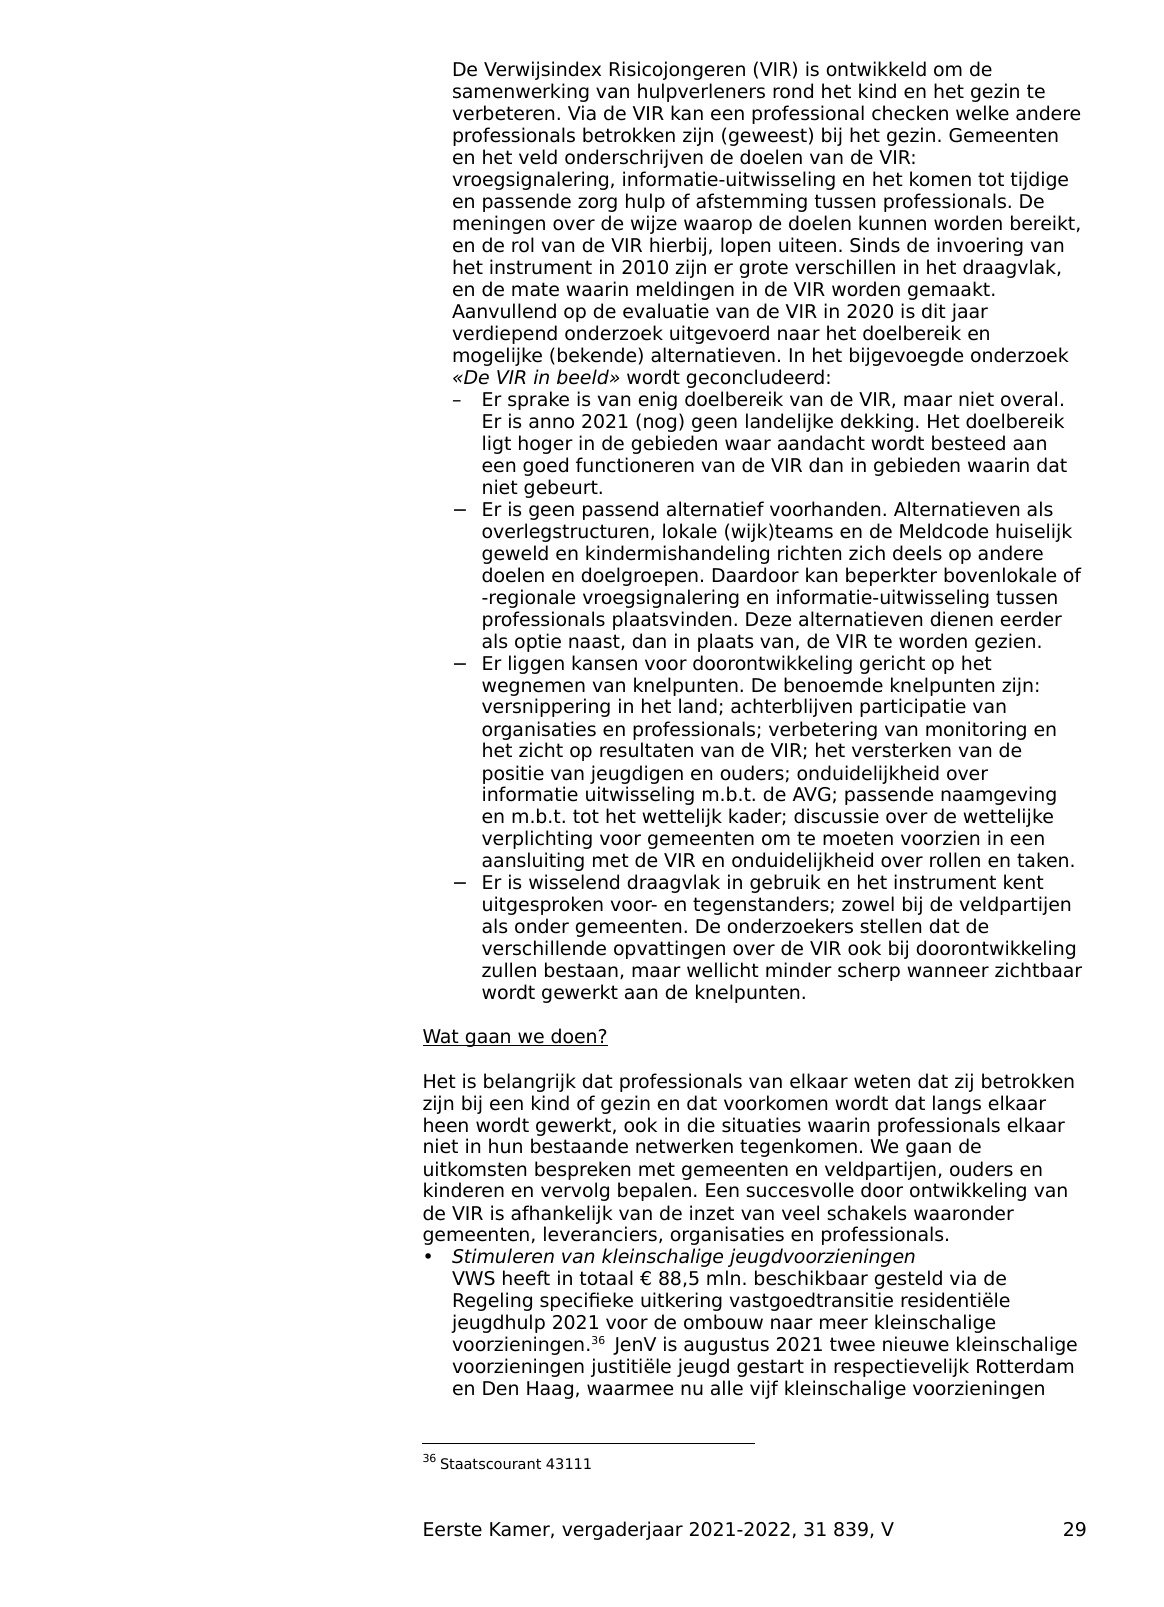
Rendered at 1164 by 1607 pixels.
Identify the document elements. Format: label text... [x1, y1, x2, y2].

subtitle Wat gaan we doen? [422, 1026, 1087, 1048]
text • Stimuleren van kleinschalige jeugdvoorzieningen [422, 1246, 1087, 1268]
text Het is belangrijk dat professionals van elkaar weten dat zij betrokken zijn bij een kind of gezin en dat voorkomen wordt dat langs elkaar heen wordt gewerkt, ook in die situaties waarin professionals elkaar niet in hun bestaande netwerken tegenkomen. We gaan de uitkomsten bespreken met gemeenten en veldpartijen, ouders en kinderen en vervolg bepalen. Een succesvolle door ontwikkeling van de VIR is afhankelijk van de inzet van veel schakels waaronder gemeenten, leveranciers, organisaties en professionals. [422, 1071, 1087, 1246]
text − Er is geen passend alternatief voorhanden. Alternatieven als overlegstructuren, lokale (wijk)teams en de Meldcode huiselijk geweld en kindermishandeling richten zich deels op andere doelen en doelgroepen. Daardoor kan beperkter bovenlokale of -regionale vroegsignalering en informatie-uitwisseling tussen professionals plaatsvinden. Deze alternatieven dienen eerder als optie naast, dan in plaats van, de VIR te worden gezien. [452, 499, 1087, 652]
text Staatscourant 43111 [422, 1452, 1087, 1474]
text De Verwijsindex Risicojongeren (VIR) is ontwikkeld om de samenwerking van hulpverleners rond het kind en het gezin te verbeteren. Via de VIR kan een professional checken welke andere professionals betrokken zijn (geweest) bij het gezin. Gemeenten en het veld onderschrijven de doelen van de VIR: vroegsignalering, informatie-uitwisseling en het komen tot tijdige en passende zorg hulp of afstemming tussen professionals. De meningen over de wijze waarop de doelen kunnen worden bereikt, en de rol van de VIR hierbij, lopen uiteen. Sinds de invoering van het instrument in 2010 zijn er grote verschillen in het draagvlak, en de mate waarin meldingen in de VIR worden gemaakt. Aanvullend op de evaluatie van de VIR in 2020 is dit jaar verdiepend onderzoek uitgevoerd naar het doelbereik en mogelijke (bekende) alternatieven. In het bijgevoegde onderzoek «De VIR in beeld» wordt geconcludeerd: [452, 59, 1087, 389]
text VWS heeft in totaal € 88,5 mln. beschikbaar gesteld via de Regeling specifieke uitkering vastgoedtransitie residentiële jeugdhulp 2021 voor de ombouw naar meer kleinschalige voorzieningen. JenV is augustus 2021 twee nieuwe kleinschalige voorzieningen justitiële jeugd gestart in respectievelijk Rotterdam en Den Haag, waarmee nu alle vijf kleinschalige voorzieningen [452, 1268, 1087, 1400]
text − Er is wisselend draagvlak in gebruik en het instrument kent uitgesproken voor- en tegenstanders; zowel bij de veldpartijen als onder gemeenten. De onderzoekers stellen dat de verschillende opvattingen over de VIR ook bij doorontwikkeling zullen bestaan, maar wellicht minder scherp wanneer zichtbaar wordt gewerkt aan de knelpunten. [452, 872, 1087, 1004]
text – Er sprake is van enig doelbereik van de VIR, maar niet overal. Er is anno 2021 (nog) geen landelijke dekking. Het doelbereik ligt hoger in de gebieden waar aandacht wordt besteed aan een goed functioneren van de VIR dan in gebieden waarin dat niet gebeurt. [452, 389, 1087, 499]
text − Er liggen kansen voor doorontwikkeling gericht op het wegnemen van knelpunten. De benoemde knelpunten zijn: versnippering in het land; achterblijven participatie van organisaties en professionals; verbetering van monitoring en het zicht op resultaten van de VIR; het versterken van de positie van jeugdigen en ouders; onduidelijkheid over informatie uitwisseling m.b.t. de AVG; passende naamgeving en m.b.t. tot het wettelijk kader; discussie over de wettelijke verplichting voor gemeenten om te moeten voorzien in een aansluiting met de VIR en onduidelijkheid over rollen en taken. [452, 652, 1087, 872]
